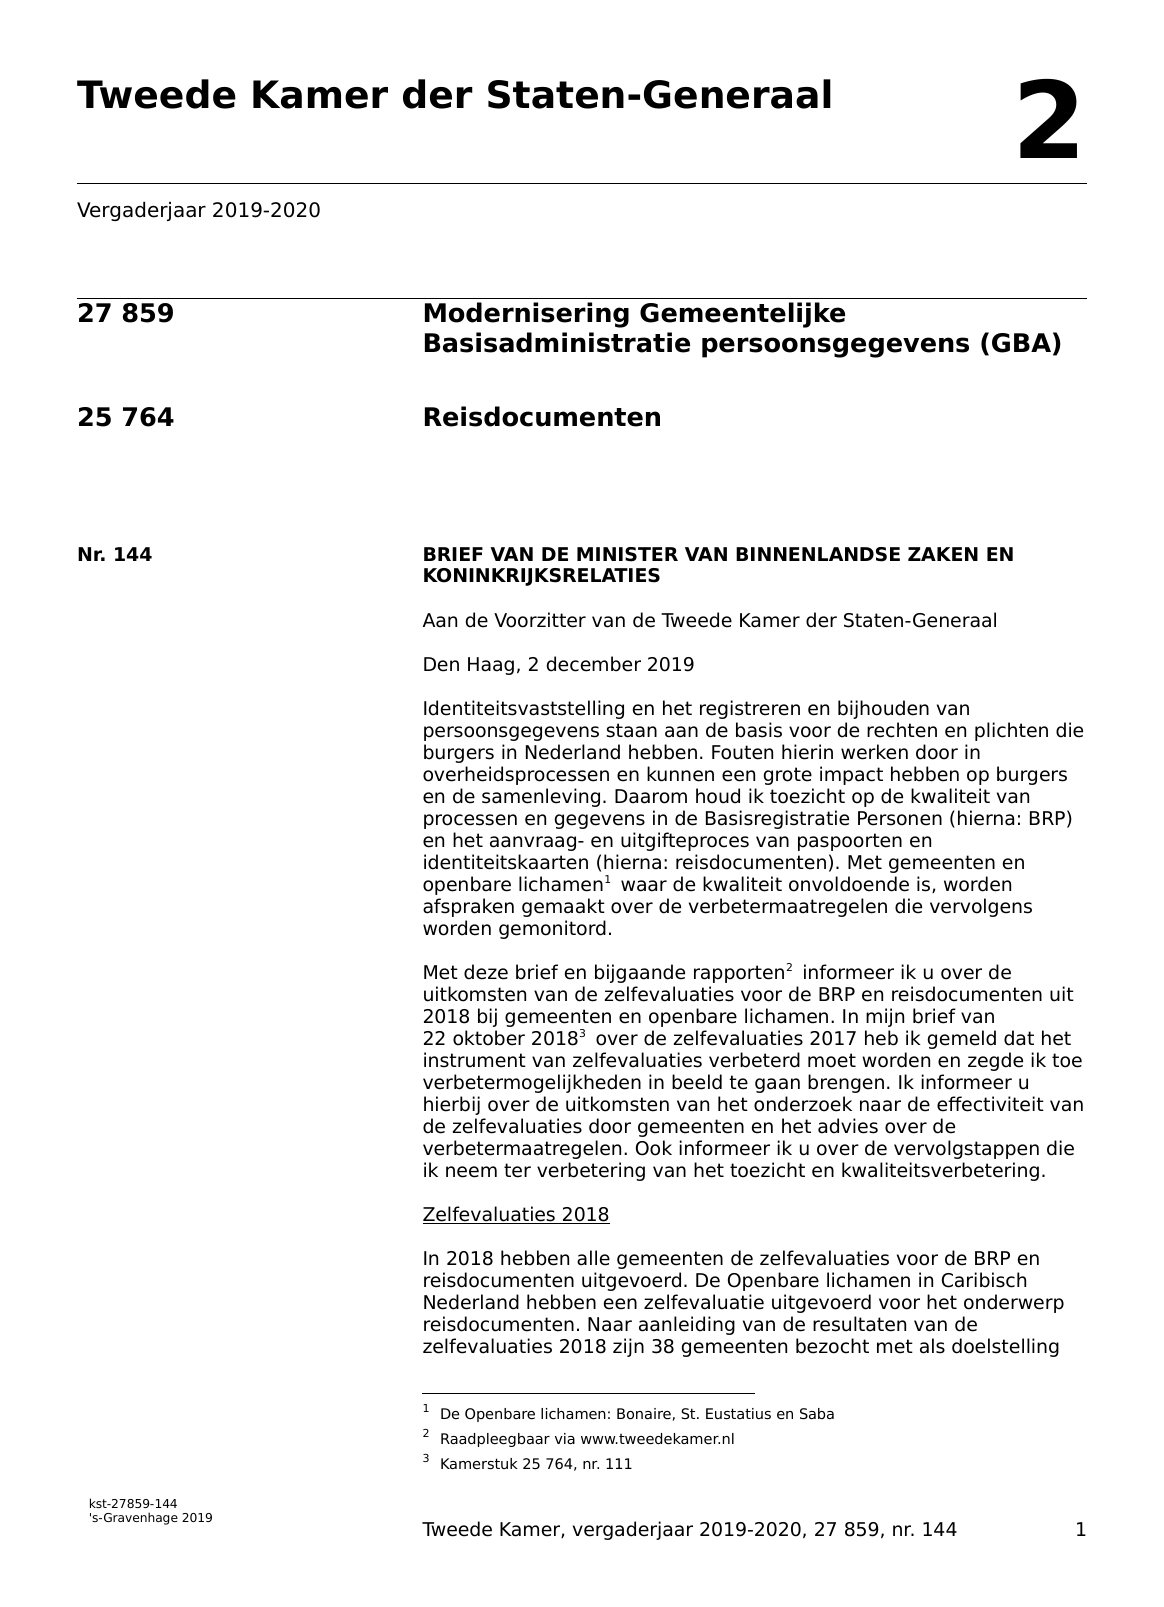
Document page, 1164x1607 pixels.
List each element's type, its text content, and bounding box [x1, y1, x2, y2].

text In 2018 hebben alle gemeenten de zelfevaluaties voor de BRP en reisdocumenten uitgevoerd. De Openbare lichamen in Caribisch Nederland hebben een zelfevaluatie uitgevoerd voor het onderwerp reisdocumenten. Naar aanleiding van de resultaten van de zelfevaluaties 2018 zijn 38 gemeenten bezocht met als doelstelling [422, 1248, 1087, 1358]
text Raadpleegbaar via www.tweedekamer.nl [422, 1427, 1087, 1449]
table_header 2 [886, 59, 1087, 183]
text Aan de Voorzitter van de Tweede Kamer der Staten-Generaal [422, 609, 1087, 632]
table_header Tweede Kamer der Staten-Generaal [77, 59, 886, 183]
subtitle Nr. 144 BRIEF VAN DE MINISTER VAN BINNENLANDSE ZAKEN EN KONINKRIJKSRELATIES [77, 543, 1087, 587]
text Met deze brief en bijgaande rapporten informeer ik u over de uitkomsten van de zelfevaluaties voor de BRP en reisdocumenten uit 2018 bij gemeenten en openbare lichamen. In mijn brief van 22 oktober 2018 over de zelfevaluaties 2017 heb ik gemeld dat het instrument van zelfevaluaties verbeterd moet worden en zegde ik toe verbetermogelijkheden in beeld te gaan brengen. Ik informeer u hierbij over de uitkomsten van het onderzoek naar de effectiviteit van de zelfevaluaties door gemeenten en het advies over de verbetermaatregelen. Ook informeer ik u over de vervolgstappen die ik neem ter verbetering van het toezicht en kwaliteitsverbetering. [422, 962, 1087, 1182]
text kst-27859-144 [88, 1497, 323, 1511]
text 's-Gravenhage 2019 [88, 1511, 323, 1525]
table_cell Vergaderjaar 2019-2020 [77, 184, 1087, 298]
text Kamerstuk 25 764, nr. 111 [422, 1452, 1087, 1474]
subtitle Zelfevaluaties 2018 [422, 1204, 1087, 1226]
subtitle 27 859 Modernisering Gemeentelijke Basisadministratie persoonsgegevens (GBA) [77, 299, 1087, 358]
text Identiteitsvaststelling en het registreren en bijhouden van persoonsgegevens staan aan de basis voor de rechten en plichten die burgers in Nederland hebben. Fouten hierin werken door in overheidsprocessen en kunnen een grote impact hebben op burgers en de samenleving. Daarom houd ik toezicht op de kwaliteit van processen en gegevens in de Basisregistratie Personen (hierna: BRP) en het aanvraag- en uitgifteproces van paspoorten en identiteitskaarten (hierna: reisdocumenten). Met gemeenten en openbare lichamen waar de kwaliteit onvoldoende is, worden afspraken gemaakt over de verbetermaatregelen die vervolgens worden gemonitord. [422, 698, 1087, 940]
text De Openbare lichamen: Bonaire, St. Eustatius en Saba [422, 1402, 1087, 1424]
text Den Haag, 2 december 2019 [422, 654, 1087, 676]
subtitle 25 764 Reisdocumenten [77, 403, 1087, 432]
